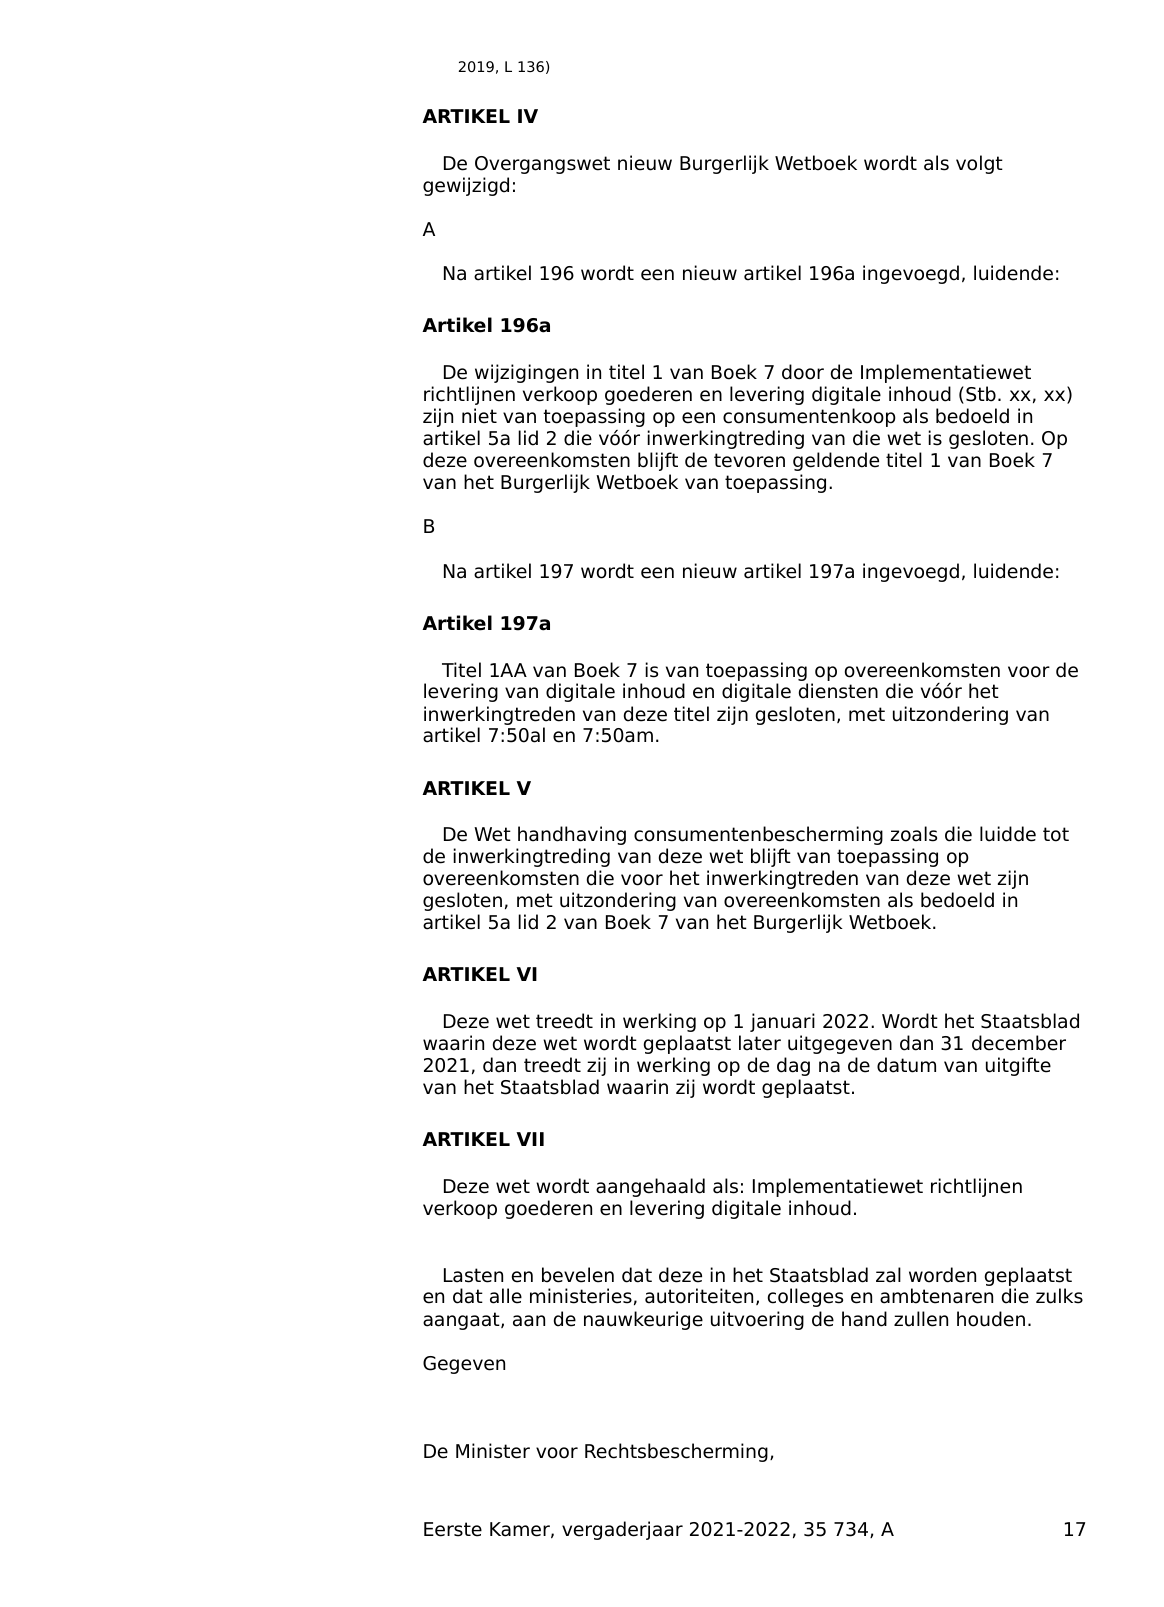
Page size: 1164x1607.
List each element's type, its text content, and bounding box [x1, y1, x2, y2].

text B [422, 516, 1087, 538]
subtitle ARTIKEL IV [422, 106, 1087, 128]
subtitle ARTIKEL VI [422, 964, 1087, 986]
text De wijzigingen in titel 1 van Boek 7 door de Implementatiewet richtlijnen verkoop goederen en levering digitale inhoud (Stb. xx, xx) zijn niet van toepassing op een consumentenkoop als bedoeld in artikel 5a lid 2 die vóór inwerkingtreding van die wet is gesloten. Op deze overeenkomsten blijft de tevoren geldende titel 1 van Boek 7 van het Burgerlijk Wetboek van toepassing. [422, 362, 1087, 494]
text Deze wet treedt in werking op 1 januari 2022. Wordt het Staatsblad waarin deze wet wordt geplaatst later uitgegeven dan 31 december 2021, dan treedt zij in werking op de dag na de datum van uitgifte van het Staatsblad waarin zij wordt geplaatst. [422, 1011, 1087, 1099]
text Na artikel 197 wordt een nieuw artikel 197a ingevoegd, luidende: [422, 561, 1087, 582]
subtitle ARTIKEL V [422, 777, 1087, 799]
text Gegeven [422, 1353, 1087, 1374]
table_cell [791, 59, 1087, 76]
subtitle Artikel 196a [422, 315, 1087, 337]
subtitle Artikel 197a [422, 612, 1087, 634]
text Titel 1AA van Boek 7 is van toepassing op overeenkomsten voor de levering van digitale inhoud en digitale diensten die vóór het inwerkingtreden van deze titel zijn gesloten, met uitzondering van artikel 7:50al en 7:50am. [422, 659, 1087, 747]
text De Overgangswet nieuw Burgerlijk Wetboek wordt als volgt gewijzigd: [422, 153, 1087, 197]
table_cell [422, 59, 452, 76]
subtitle ARTIKEL VII [422, 1129, 1087, 1151]
text De Wet handhaving consumentenbescherming zoals die luidde tot de inwerkingtreding van deze wet blijft van toepassing op overeenkomsten die voor het inwerkingtreden van deze wet zijn gesloten, met uitzondering van overeenkomsten als bedoeld in artikel 5a lid 2 van Boek 7 van het Burgerlijk Wetboek. [422, 824, 1087, 934]
text Lasten en bevelen dat deze in het Staatsblad zal worden geplaatst en dat alle ministeries, autoriteiten, colleges en ambtenaren die zulks aangaat, aan de nauwkeurige uitvoering de hand zullen houden. [422, 1264, 1087, 1330]
text Deze wet wordt aangehaald als: Implementatiewet richtlijnen verkoop goederen en levering digitale inhoud. [422, 1176, 1087, 1220]
text De Minister voor Rechtsbescherming, [422, 1441, 1087, 1463]
text Na artikel 196 wordt een nieuw artikel 196a ingevoegd, luidende: [422, 263, 1087, 285]
text A [422, 219, 1087, 241]
table_cell 2019, L 136) [452, 59, 791, 76]
